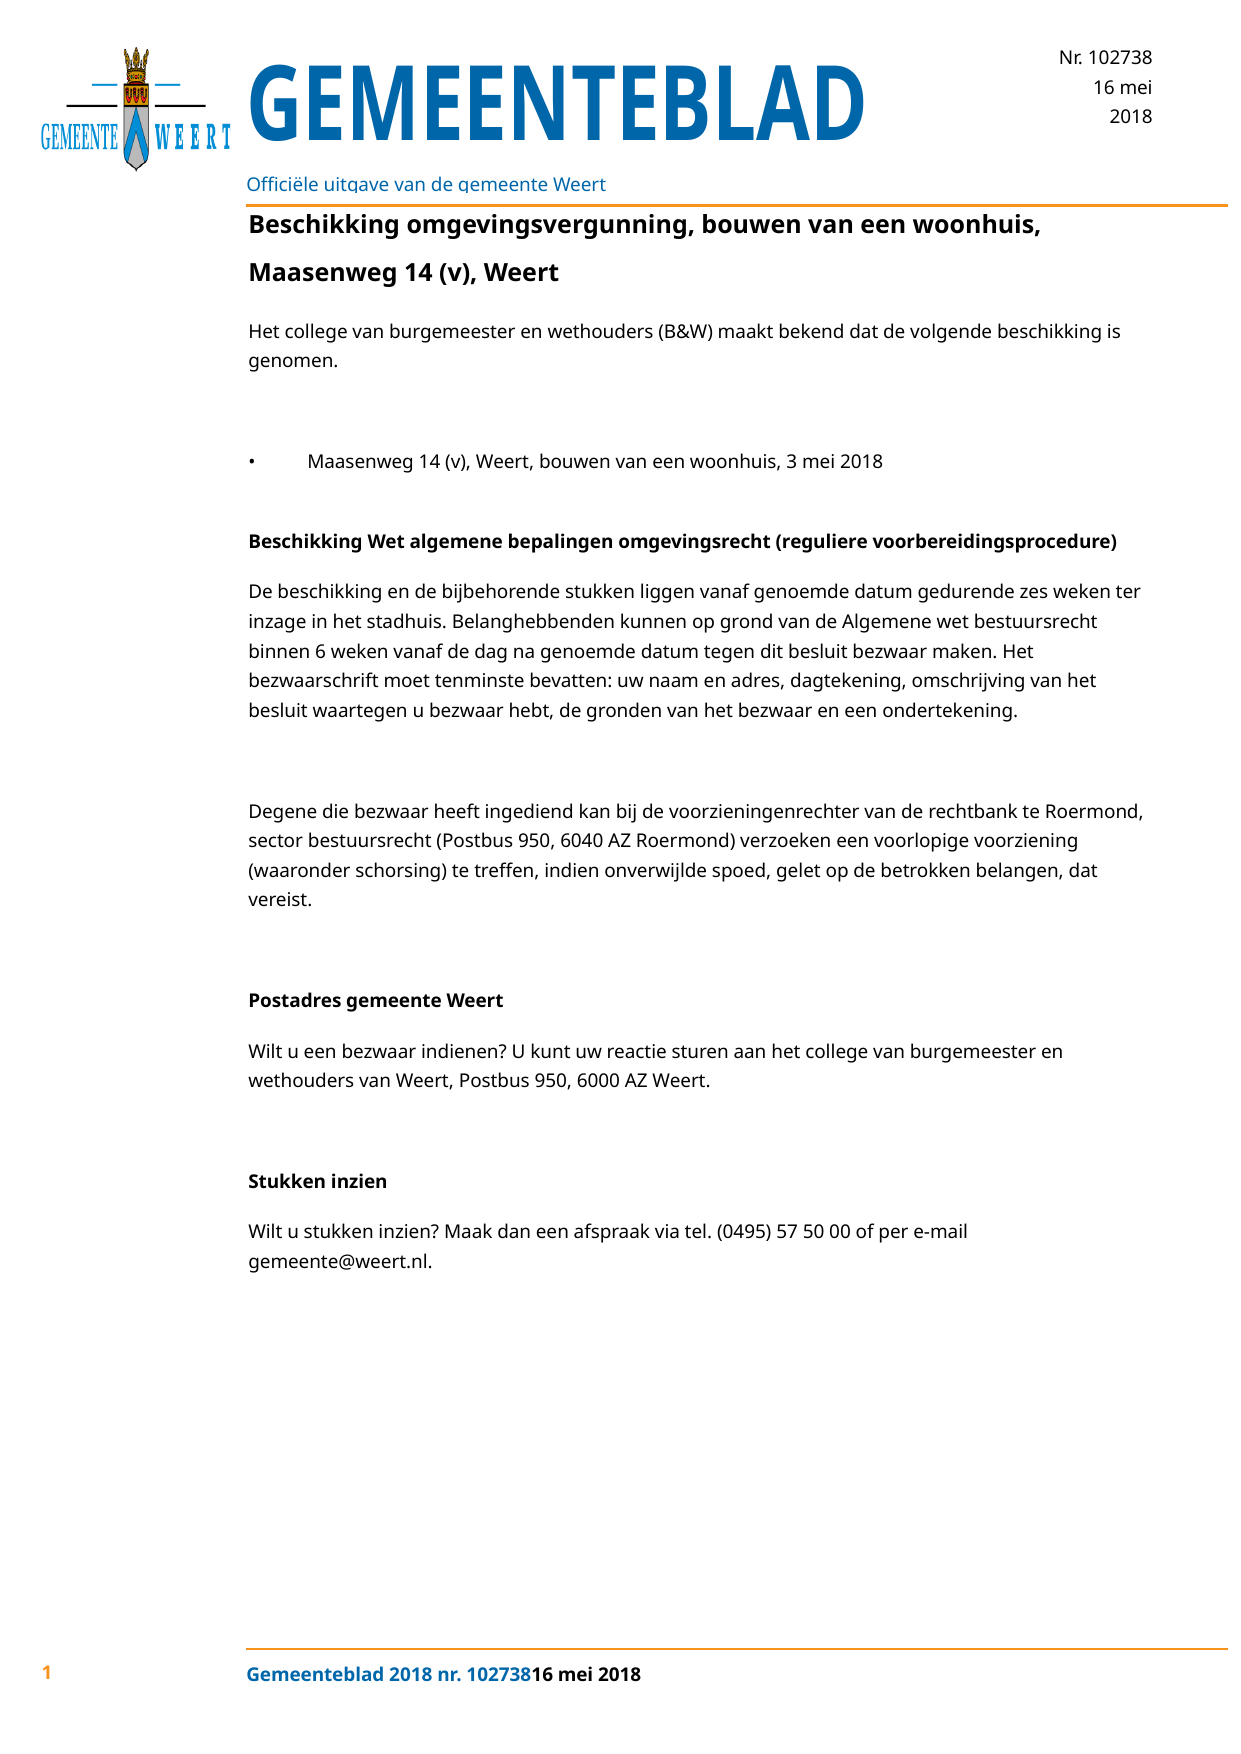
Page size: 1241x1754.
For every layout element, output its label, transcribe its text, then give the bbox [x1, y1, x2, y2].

text Beschikking omgevingsvergunning, bouwen van een woonhuis, Maasenweg 14 (v), Weert [248, 207, 1152, 288]
text Degene die bezwaar heeft ingediend kan bij de voorzieningenrechter van de rechtbank te Roermond, sector bestuursrecht (Postbus 950, 6040 AZ Roermond) verzoeken een voorlopige voorziening (waaronder schorsing) te treffen, indien onverwijlde spoed, gelet op de betrokken belangen, dat vereist. [248, 798, 1152, 912]
picture [41, 47, 231, 172]
text Wilt u stukken inzien? Maak dan een afspraak via tel. (0495) 57 50 00 of per e-mail gemeente@weert.nl. [248, 1219, 1152, 1274]
text De beschikking en de bijbehorende stukken liggen vanaf genoemde datum gedurende zes weken ter inzage in het stadhuis. Belanghebbenden kunnen op grond van de Algemene wet bestuursrecht binnen 6 weken vanaf de dag na genoemde datum tegen dit besluit bezwaar maken. Het bezwaarschrift moet tenminste bevatten: uw naam en adres, dagtekening, omschrijving van het besluit waartegen u bezwaar hebt, de gronden van het bezwaar en een ondertekening. [248, 579, 1152, 723]
text Postadres gemeente Weert [248, 987, 1152, 1013]
text Het college van burgemeester en wethouders (B&W) maakt bekend dat de volgende beschikking is genomen. [248, 318, 1152, 373]
text Beschikking Wet algemene bepalingen omgevingsrecht (reguliere voorbereidingsprocedure) [248, 528, 1152, 554]
text Stukken inzien [248, 1168, 1152, 1194]
text Wilt u een bezwaar indienen? U kunt uw reactie sturen aan het college van burgemeester en wethouders van Weert, Postbus 950, 6000 AZ Weert. [248, 1038, 1152, 1093]
list Maasenweg 14 (v), Weert, bouwen van een woonhuis, 3 mei 2018 [248, 448, 1152, 474]
